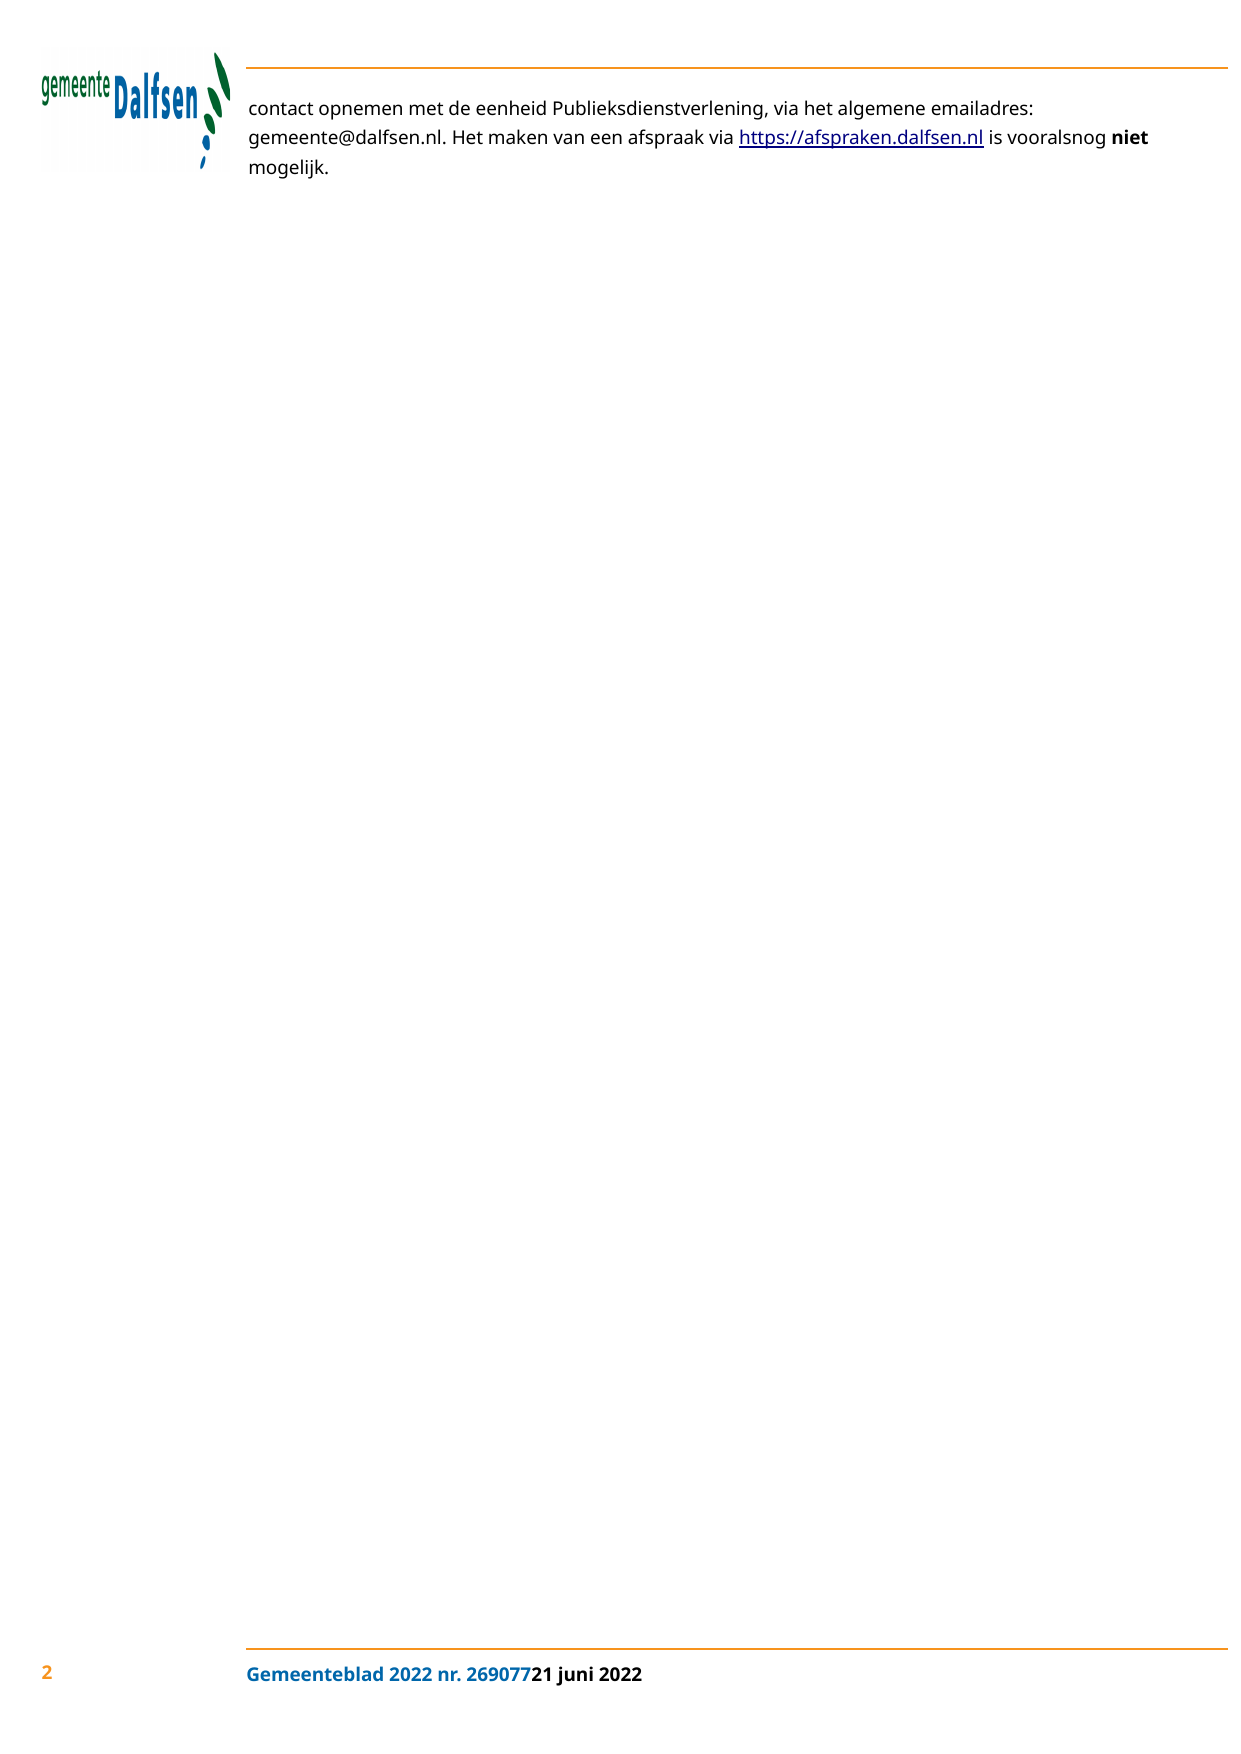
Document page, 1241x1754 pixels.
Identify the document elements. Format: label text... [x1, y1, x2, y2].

picture [41, 47, 231, 172]
text contact opnemen met de eenheid Publieksdienstverlening, via het algemene emailadres: gemeente@dalfsen.nl. Het maken van een afspraak via https://afspraken.dalfsen.nl is vooralsnog niet mogelijk. [248, 95, 1152, 180]
